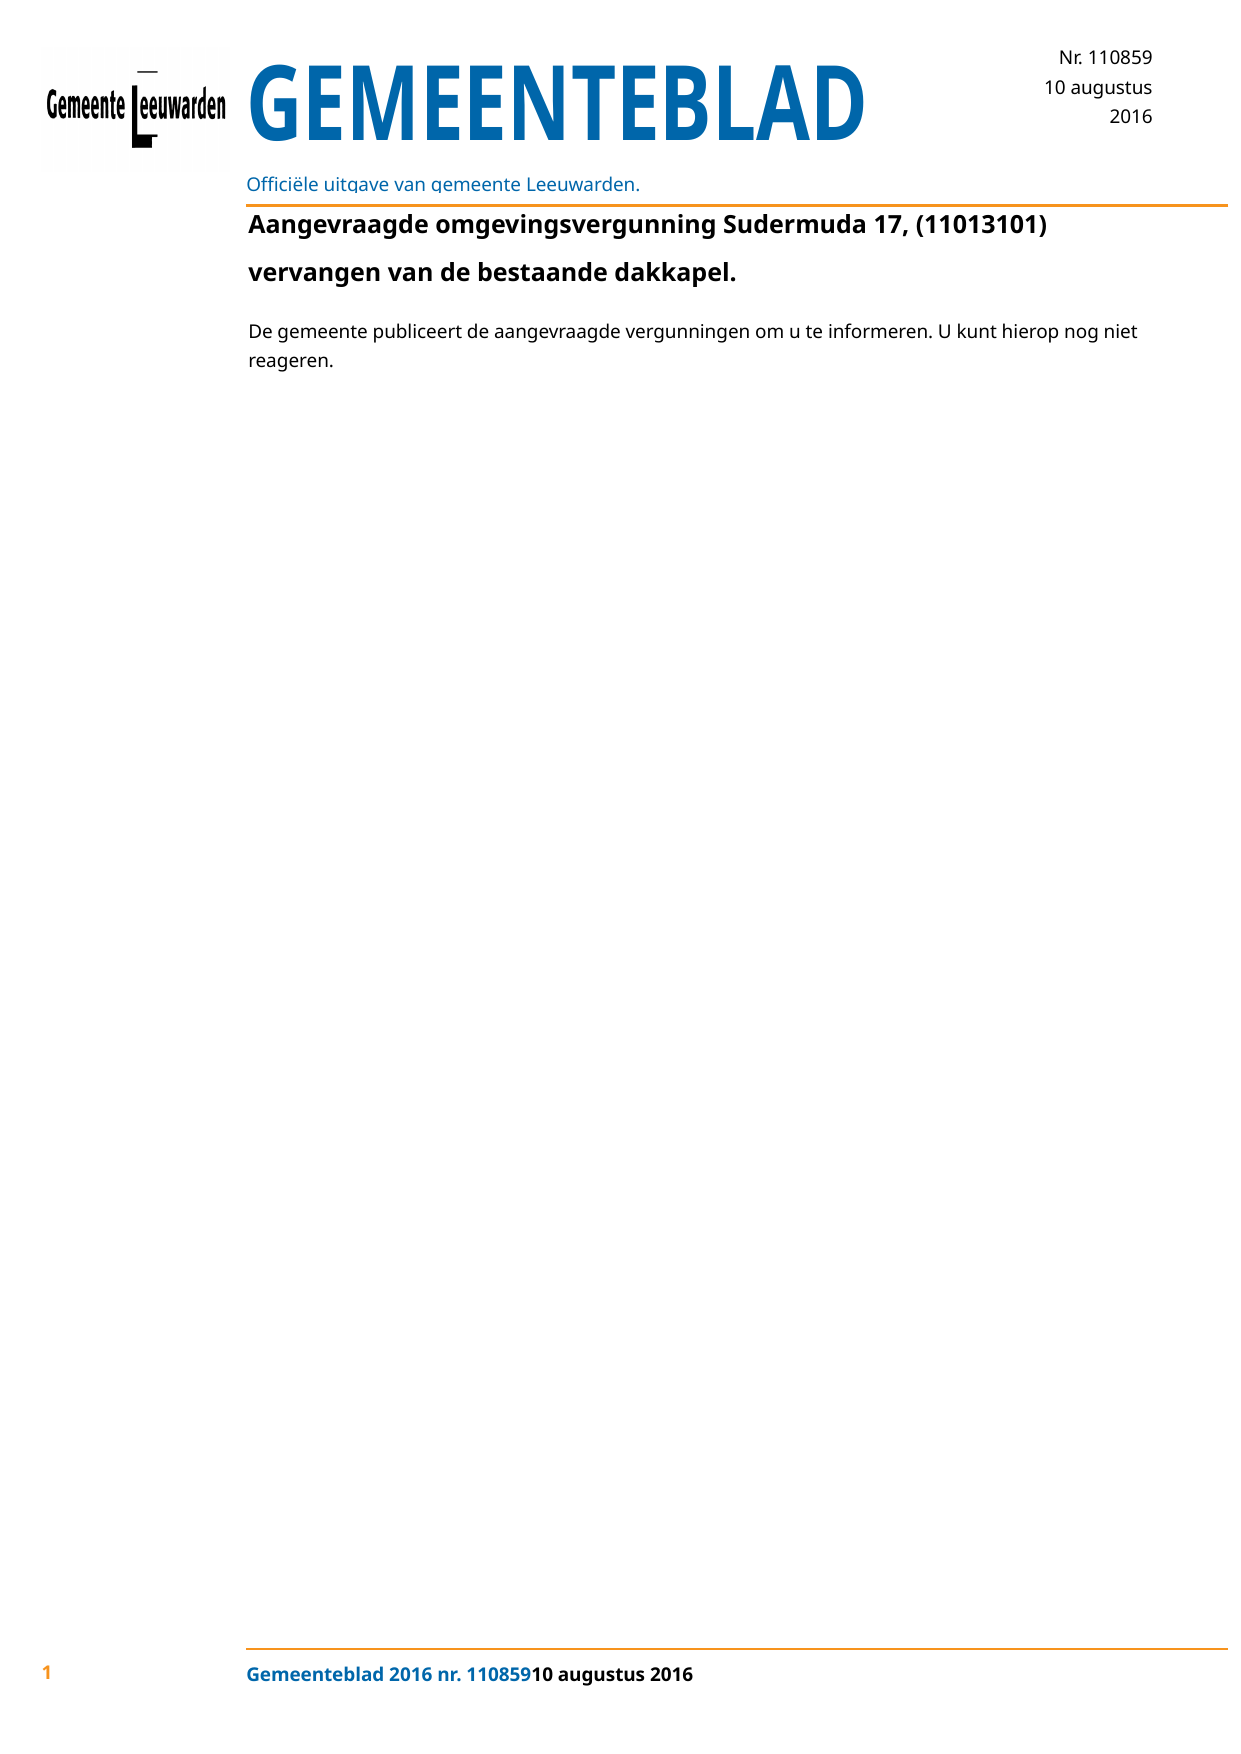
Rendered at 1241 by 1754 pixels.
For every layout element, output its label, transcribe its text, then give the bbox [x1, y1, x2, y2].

text De gemeente publiceert de aangevraagde vergunningen om u te informeren. U kunt hierop nog niet reageren. [248, 318, 1152, 373]
picture [41, 47, 231, 172]
text Aangevraagde omgevingsvergunning Sudermuda 17, (11013101) vervangen van de bestaande dakkapel. [248, 207, 1152, 288]
